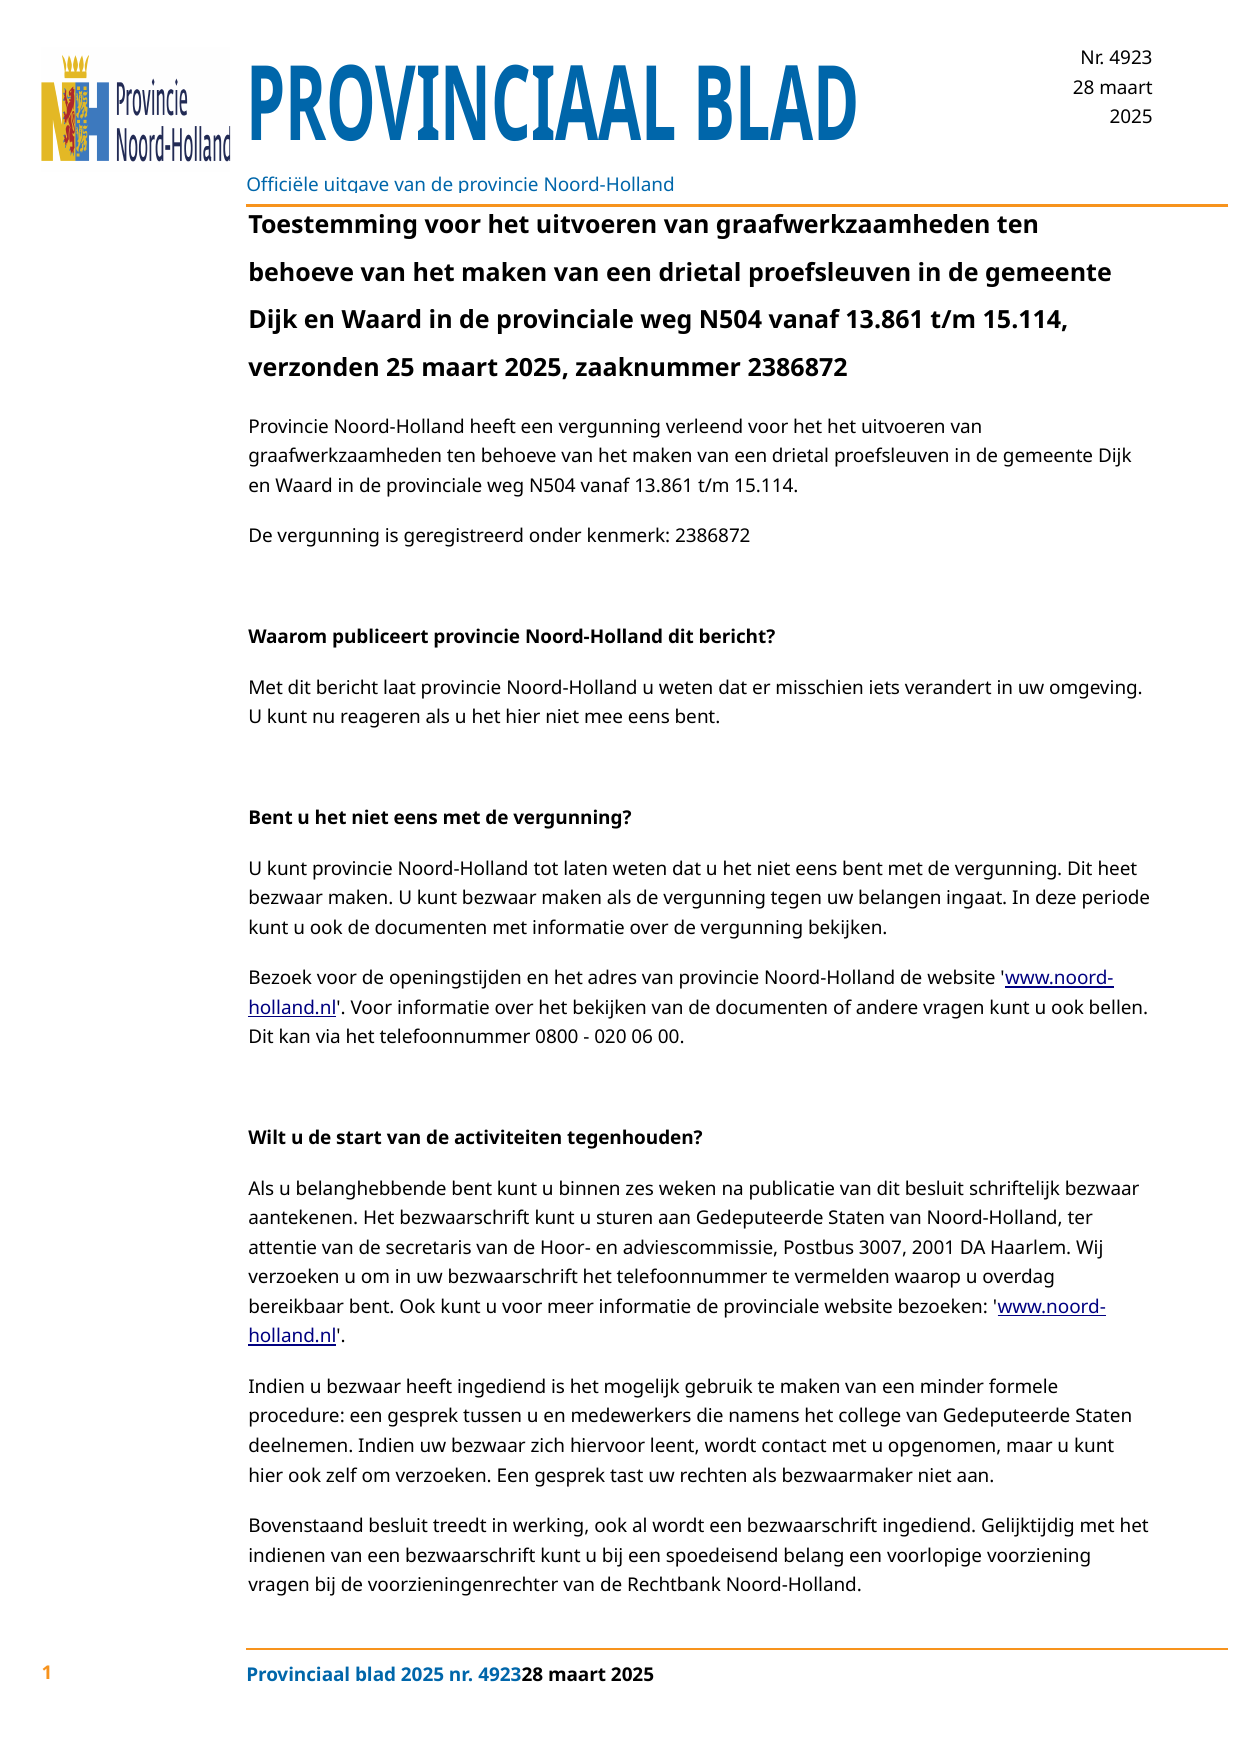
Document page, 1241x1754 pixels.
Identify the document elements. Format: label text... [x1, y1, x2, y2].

text Met dit bericht laat provincie Noord-Holland u weten dat er misschien iets verandert in uw omgeving. U kunt nu reageren als u het hier niet mee eens bent. [248, 674, 1152, 729]
text Wilt u de start van de activiteiten tegenhouden? [248, 1124, 1152, 1150]
text De vergunning is geregistreerd onder kenmerk: 2386872 [248, 523, 1152, 548]
picture [41, 47, 231, 172]
text Indien u bezwaar heeft ingediend is het mogelijk gebruik te maken van een minder formele procedure: een gesprek tussen u en medewerkers die namens het college van Gedeputeerde Staten deelnemen. Indien uw bezwaar zich hiervoor leent, wordt contact met u opgenomen, maar u kunt hier ook zelf om verzoeken. Een gesprek tast uw rechten als bezwaarmaker niet aan. [248, 1373, 1152, 1488]
text U kunt provincie Noord-Holland tot laten weten dat u het niet eens bent met de vergunning. Dit heet bezwaar maken. U kunt bezwaar maken als de vergunning tegen uw belangen ingaat. In deze periode kunt u ook de documenten met informatie over de vergunning bekijken. [248, 855, 1152, 940]
text Bent u het niet eens met de vergunning? [248, 804, 1152, 830]
text Bovenstaand besluit treedt in werking, ook al wordt een bezwaarschrift ingediend. Gelijktijdig met het indienen van een bezwaarschrift kunt u bij een spoedeisend belang een voorlopige voorziening vragen bij de voorzieningenrechter van de Rechtbank Noord-Holland. [248, 1512, 1152, 1597]
text Als u belanghebbende bent kunt u binnen zes weken na publicatie van dit besluit schriftelijk bezwaar aantekenen. Het bezwaarschrift kunt u sturen aan Gedeputeerde Staten van Noord-Holland, ter attentie van de secretaris van de Hoor- en adviescommissie, Postbus 3007, 2001 DA Haarlem. Wij verzoeken u om in uw bezwaarschrift het telefoonnummer te vermelden waarop u overdag bereikbaar bent. Ook kunt u voor meer informatie de provinciale website bezoeken: 'www.noord-holland.nl'. [248, 1175, 1152, 1348]
text Toestemming voor het uitvoeren van graafwerkzaamheden ten behoeve van het maken van een drietal proefsleuven in de gemeente Dijk en Waard in de provinciale weg N504 vanaf 13.861 t/m 15.114, verzonden 25 maart 2025, zaaknummer 2386872 [248, 207, 1152, 384]
text Provincie Noord-Holland heeft een vergunning verleend voor het het uitvoeren van graafwerkzaamheden ten behoeve van het maken van een drietal proefsleuven in de gemeente Dijk en Waard in de provinciale weg N504 vanaf 13.861 t/m 15.114. [248, 413, 1152, 498]
text Bezoek voor de openingstijden en het adres van provincie Noord-Holland de website 'www.noord-holland.nl'. Voor informatie over het bekijken van de documenten of andere vragen kunt u ook bellen. Dit kan via het telefoonnummer 0800 - 020 06 00. [248, 964, 1152, 1049]
text Waarom publiceert provincie Noord-Holland dit bericht? [248, 623, 1152, 649]
